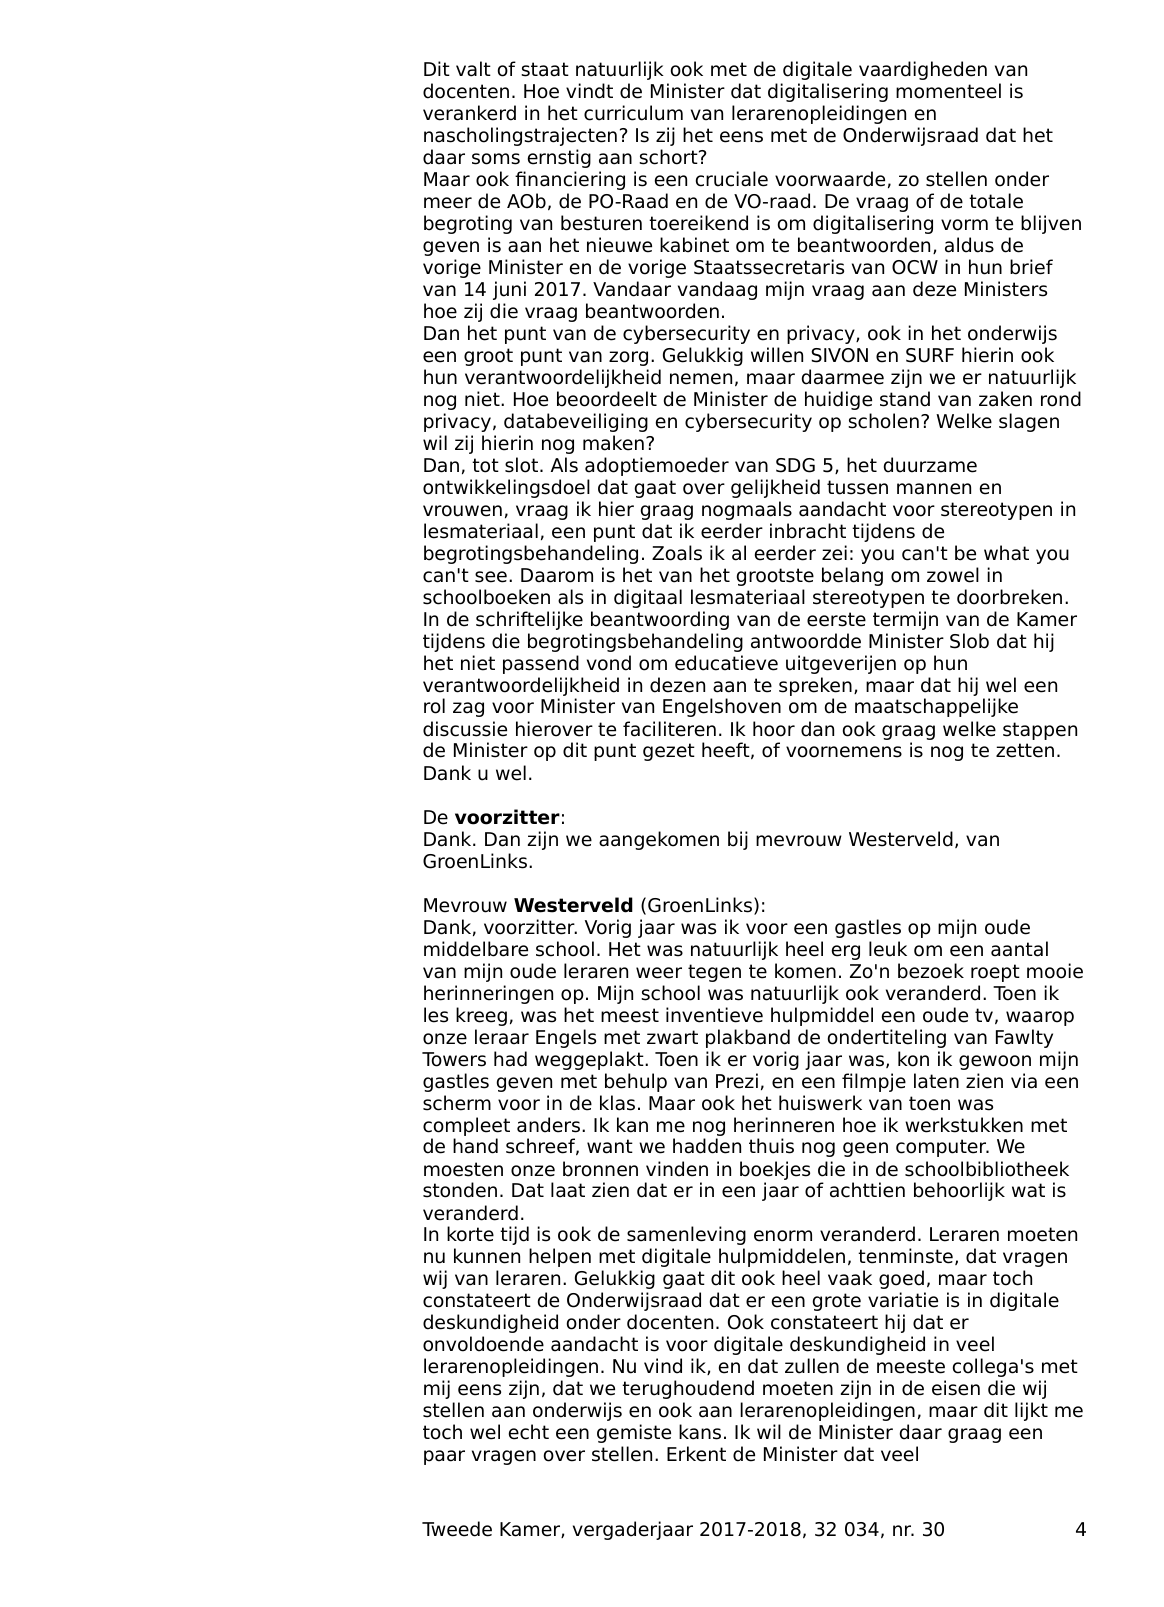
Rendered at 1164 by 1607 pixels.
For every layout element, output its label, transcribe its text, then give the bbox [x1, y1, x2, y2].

text Dan het punt van de cybersecurity en privacy, ook in het onderwijs een groot punt van zorg. Gelukkig willen SIVON en SURF hierin ook hun verantwoordelijkheid nemen, maar daarmee zijn we er natuurlijk nog niet. Hoe beoordeelt de Minister de huidige stand van zaken rond privacy, databeveiliging en cybersecurity op scholen? Welke slagen wil zij hierin nog maken? [422, 323, 1087, 455]
text Dank u wel. [422, 762, 1087, 784]
text Dank. Dan zijn we aangekomen bij mevrouw Westerveld, van GroenLinks. [422, 828, 1087, 872]
text Dank, voorzitter. Vorig jaar was ik voor een gastles op mijn oude middelbare school. Het was natuurlijk heel erg leuk om een aantal van mijn oude leraren weer tegen te komen. Zo'n bezoek roept mooie herinneringen op. Mijn school was natuurlijk ook veranderd. Toen ik les kreeg, was het meest inventieve hulpmiddel een oude tv, waarop onze leraar Engels met zwart plakband de ondertiteling van Fawlty Towers had weggeplakt. Toen ik er vorig jaar was, kon ik gewoon mijn gastles geven met behulp van Prezi, en een filmpje laten zien via een scherm voor in de klas. Maar ook het huiswerk van toen was compleet anders. Ik kan me nog herinneren hoe ik werkstukken met de hand schreef, want we hadden thuis nog geen computer. We moesten onze bronnen vinden in boekjes die in de schoolbibliotheek stonden. Dat laat zien dat er in een jaar of achttien behoorlijk wat is veranderd. [422, 917, 1087, 1224]
text De voorzitter: [422, 807, 1087, 828]
text Dit valt of staat natuurlijk ook met de digitale vaardigheden van docenten. Hoe vindt de Minister dat digitalisering momenteel is verankerd in het curriculum van lerarenopleidingen en nascholingstrajecten? Is zij het eens met de Onderwijsraad dat het daar soms ernstig aan schort? [422, 59, 1087, 169]
text Mevrouw Westerveld (GroenLinks): [422, 895, 1087, 917]
text In korte tijd is ook de samenleving enorm veranderd. Leraren moeten nu kunnen helpen met digitale hulpmiddelen, tenminste, dat vragen wij van leraren. Gelukkig gaat dit ook heel vaak goed, maar toch constateert de Onderwijsraad dat er een grote variatie is in digitale deskundigheid onder docenten. Ook constateert hij dat er onvoldoende aandacht is voor digitale deskundigheid in veel lerarenopleidingen. Nu vind ik, en dat zullen de meeste collega's met mij eens zijn, dat we terughoudend moeten zijn in de eisen die wij stellen aan onderwijs en ook aan lerarenopleidingen, maar dit lijkt me toch wel echt een gemiste kans. Ik wil de Minister daar graag een paar vragen over stellen. Erkent de Minister dat veel [422, 1224, 1087, 1466]
text Dan, tot slot. Als adoptiemoeder van SDG 5, het duurzame ontwikkelingsdoel dat gaat over gelijkheid tussen mannen en vrouwen, vraag ik hier graag nogmaals aandacht voor stereotypen in lesmateriaal, een punt dat ik eerder inbracht tijdens de begrotingsbehandeling. Zoals ik al eerder zei: you can't be what you can't see. Daarom is het van het grootste belang om zowel in schoolboeken als in digitaal lesmateriaal stereotypen te doorbreken. In de schriftelijke beantwoording van de eerste termijn van de Kamer tijdens die begrotingsbehandeling antwoordde Minister Slob dat hij het niet passend vond om educatieve uitgeverijen op hun verantwoordelijkheid in dezen aan te spreken, maar dat hij wel een rol zag voor Minister van Engelshoven om de maatschappelijke discussie hierover te faciliteren. Ik hoor dan ook graag welke stappen de Minister op dit punt gezet heeft, of voornemens is nog te zetten. [422, 455, 1087, 762]
text Maar ook financiering is een cruciale voorwaarde, zo stellen onder meer de AOb, de PO-Raad en de VO-raad. De vraag of de totale begroting van besturen toereikend is om digitalisering vorm te blijven geven is aan het nieuwe kabinet om te beantwoorden, aldus de vorige Minister en de vorige Staatssecretaris van OCW in hun brief van 14 juni 2017. Vandaar vandaag mijn vraag aan deze Ministers hoe zij die vraag beantwoorden. [422, 169, 1087, 323]
